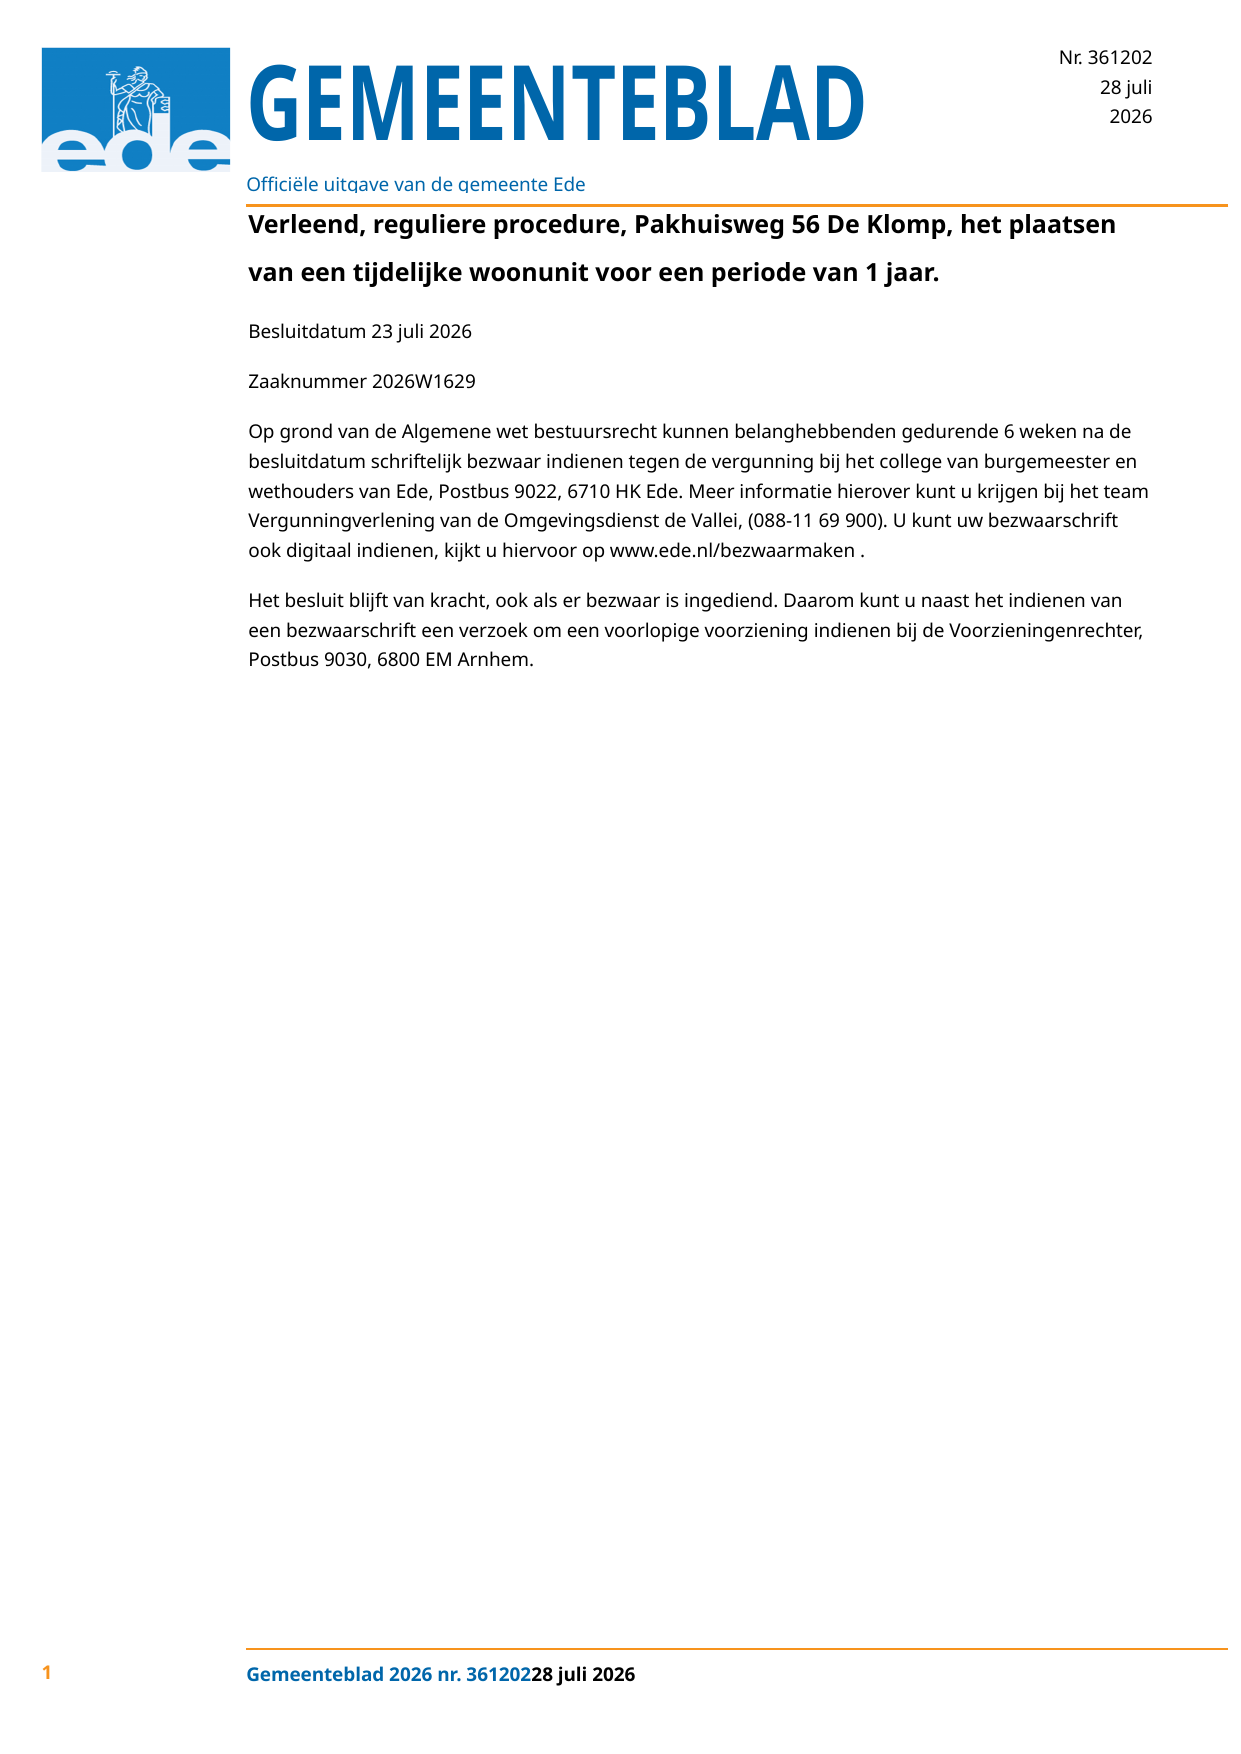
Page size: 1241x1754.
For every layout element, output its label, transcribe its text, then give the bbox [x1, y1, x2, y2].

text Op grond van de Algemene wet bestuursrecht kunnen belanghebbenden gedurende 6 weken na de besluitdatum schriftelijk bezwaar indienen tegen de vergunning bij het college van burgemeester en wethouders van Ede, Postbus 9022, 6710 HK Ede. Meer informatie hierover kunt u krijgen bij het team Vergunningverlening van de Omgevingsdienst de Vallei, (088-11 69 900). U kunt uw bezwaarschrift ook digitaal indienen, kijkt u hiervoor op www.ede.nl/bezwaarmaken . [248, 419, 1152, 563]
text Verleend, reguliere procedure, Pakhuisweg 56 De Klomp, het plaatsen van een tijdelijke woonunit voor een periode van 1 jaar. [248, 207, 1152, 288]
text Het besluit blijft van kracht, ook als er bezwaar is ingediend. Daarom kunt u naast het indienen van een bezwaarschrift een verzoek om een voorlopige voorziening indienen bij de Voorzieningenrechter, Postbus 9030, 6800 EM Arnhem. [248, 587, 1152, 672]
text Zaaknummer 2026W1629 [248, 368, 1152, 394]
text Besluitdatum 23 juli 2026 [248, 318, 1152, 344]
picture [41, 47, 231, 172]
